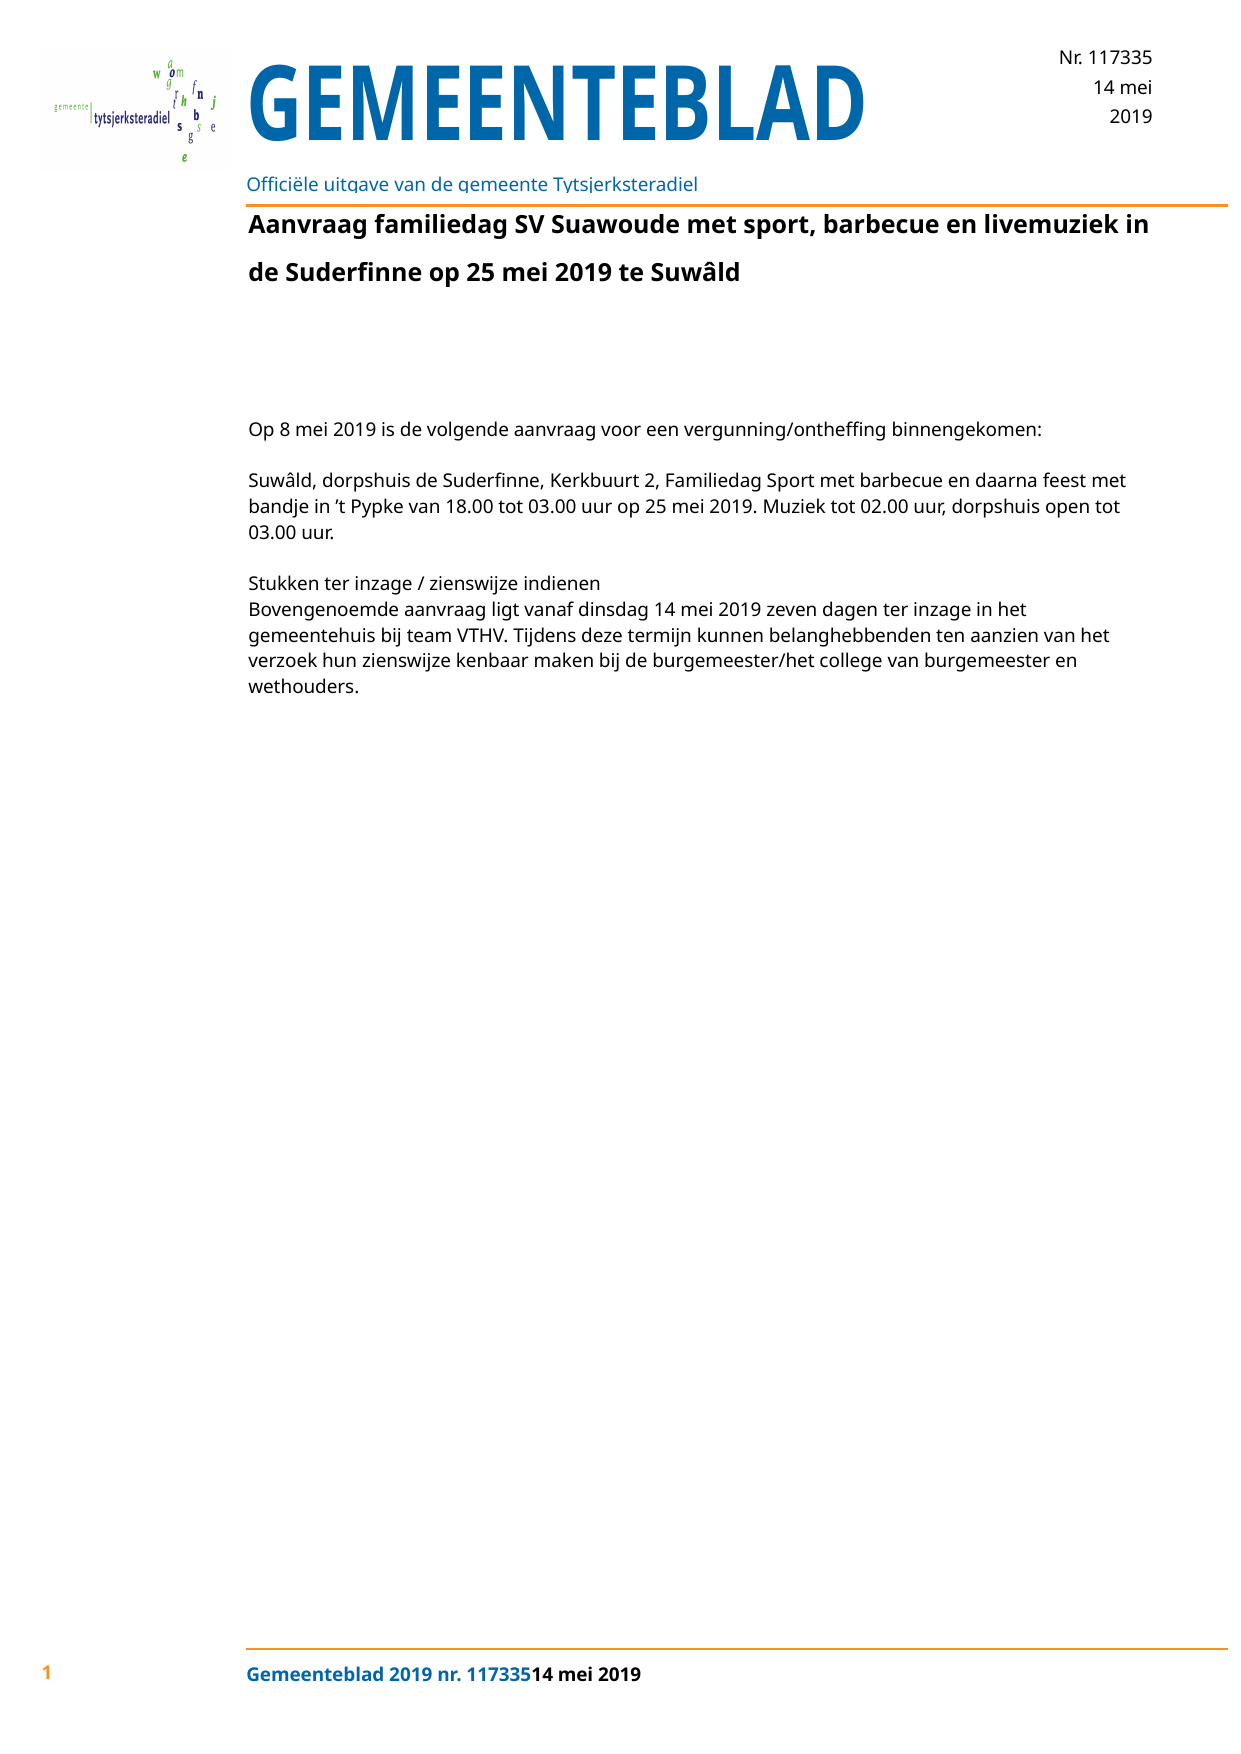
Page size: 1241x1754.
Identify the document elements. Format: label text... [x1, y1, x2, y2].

text Bovengenoemde aanvraag ligt vanaf dinsdag 14 mei 2019 zeven dagen ter inzage in het gemeentehuis bij team VTHV. Tijdens deze termijn kunnen belanghebbenden ten aanzien van het verzoek hun zienswijze kenbaar maken bij de burgemeester/het college van burgemeester en wethouders. [248, 596, 1152, 699]
picture [41, 47, 231, 172]
text Aanvraag familiedag SV Suawoude met sport, barbecue en livemuziek in de Suderfinne op 25 mei 2019 te Suwâld [248, 207, 1152, 288]
text Suwâld, dorpshuis de Suderfinne, Kerkbuurt 2, Familiedag Sport met barbecue en daarna feest met bandje in ’t Pypke van 18.00 tot 03.00 uur op 25 mei 2019. Muziek tot 02.00 uur, dorpshuis open tot 03.00 uur. [248, 468, 1152, 545]
text Op 8 mei 2019 is de volgende aanvraag voor een vergunning/ontheffing binnengekomen: [248, 416, 1152, 442]
text Stukken ter inzage / zienswijze indienen [248, 571, 1152, 596]
